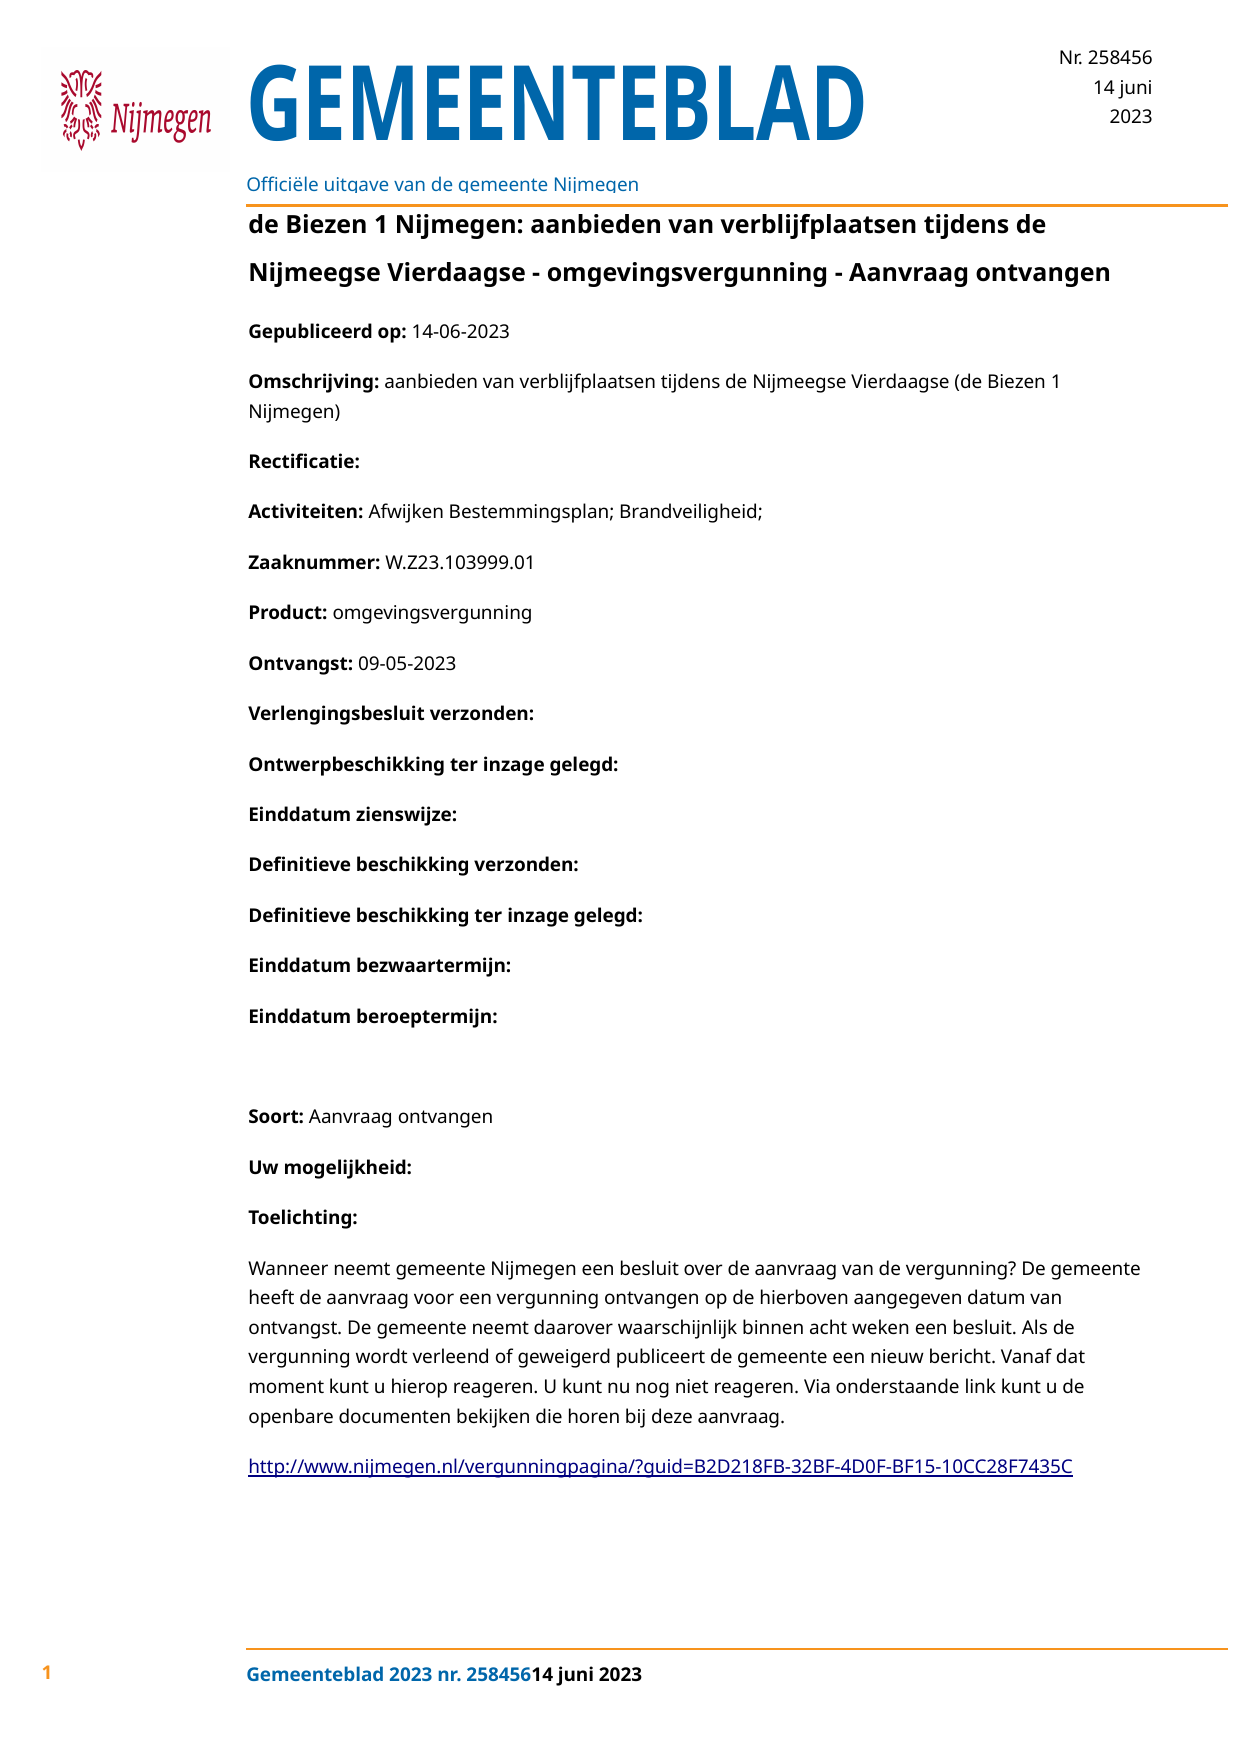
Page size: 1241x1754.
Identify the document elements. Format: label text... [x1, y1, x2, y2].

text Verlengingsbesluit verzonden: [248, 700, 1152, 726]
text Product: omgevingsvergunning [248, 599, 1152, 625]
text Einddatum bezwaartermijn: [248, 952, 1152, 978]
text Activiteiten: Afwijken Bestemmingsplan; Brandveiligheid; [248, 499, 1152, 524]
picture [41, 47, 231, 172]
text http://www.nijmegen.nl/vergunningpagina/?guid=B2D218FB-32BF-4D0F-BF15-10CC28F7435C [248, 1453, 1152, 1479]
text Soort: Aanvraag ontvangen [248, 1104, 1152, 1129]
text Einddatum zienswijze: [248, 801, 1152, 827]
text Definitieve beschikking ter inzage gelegd: [248, 902, 1152, 928]
text Ontvangst: 09-05-2023 [248, 650, 1152, 676]
text de Biezen 1 Nijmegen: aanbieden van verblijfplaatsen tijdens de Nijmeegse Vierdaagse - omgevingsvergunning - Aanvraag ontvangen [248, 207, 1152, 288]
text Rectificatie: [248, 448, 1152, 474]
text Gepubliceerd op: 14-06-2023 [248, 318, 1152, 344]
text Toelichting: [248, 1204, 1152, 1230]
text Definitieve beschikking verzonden: [248, 852, 1152, 877]
text Einddatum beroeptermijn: [248, 1003, 1152, 1029]
text Wanneer neemt gemeente Nijmegen een besluit over de aanvraag van de vergunning? De gemeente heeft de aanvraag voor een vergunning ontvangen op de hierboven aangegeven datum van ontvangst. De gemeente neemt daarover waarschijnlijk binnen acht weken een besluit. Als de vergunning wordt verleend of geweigerd publiceert de gemeente een nieuw bericht. Vanaf dat moment kunt u hierop reageren. U kunt nu nog niet reageren. Via onderstaande link kunt u de openbare documenten bekijken die horen bij deze aanvraag. [248, 1255, 1152, 1429]
text Omschrijving: aanbieden van verblijfplaatsen tijdens de Nijmeegse Vierdaagse (de Biezen 1 Nijmegen) [248, 368, 1152, 424]
text Ontwerpbeschikking ter inzage gelegd: [248, 751, 1152, 777]
text Zaaknummer: W.Z23.103999.01 [248, 549, 1152, 575]
text Uw mogelijkheid: [248, 1154, 1152, 1180]
